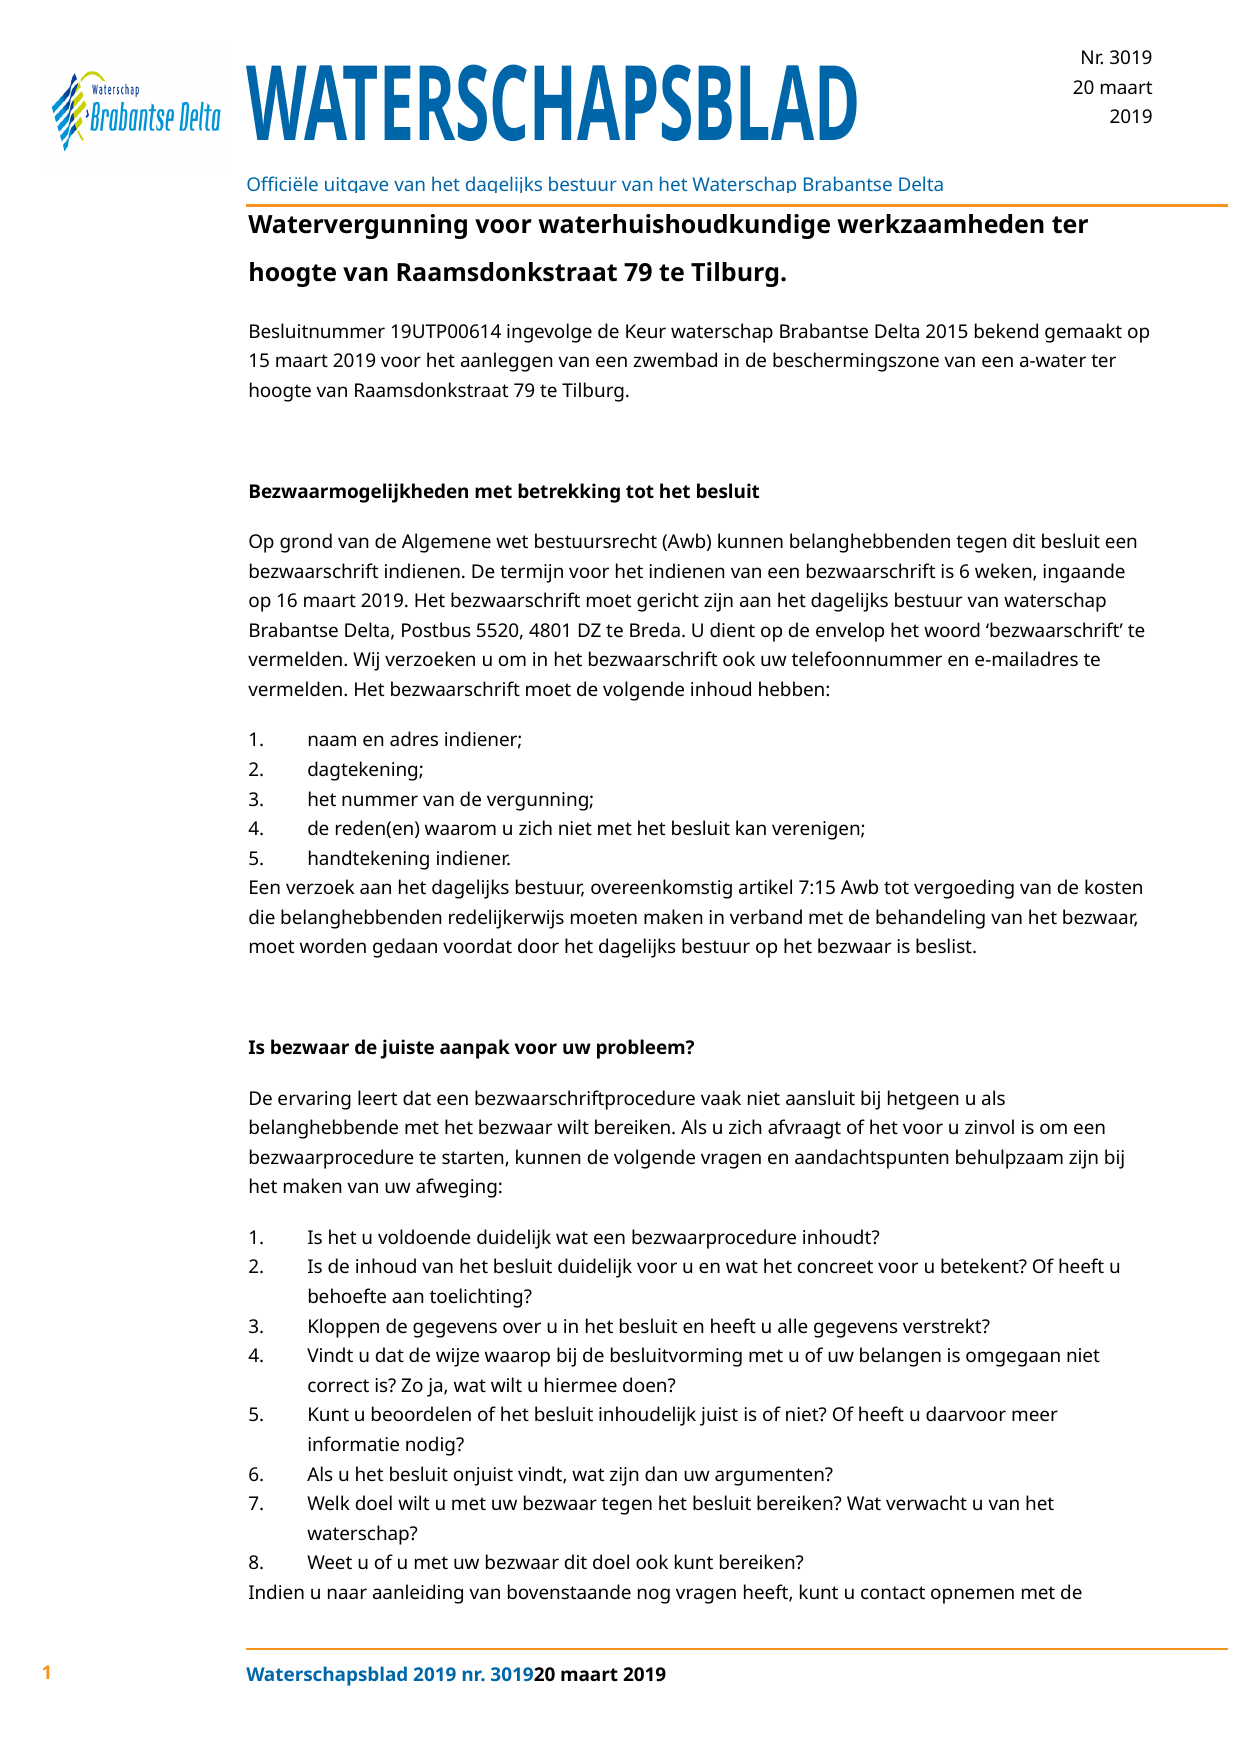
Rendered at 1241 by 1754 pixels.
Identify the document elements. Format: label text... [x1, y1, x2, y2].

text Is bezwaar de juiste aanpak voor uw probleem? [248, 1034, 1152, 1060]
list de reden(en) waarom u zich niet met het besluit kan verenigen; [248, 815, 1152, 841]
picture [41, 47, 231, 172]
list handtekening indiener. [248, 845, 1152, 871]
list het nummer van de vergunning; [248, 786, 1152, 812]
text Indien u naar aanleiding van bovenstaande nog vragen heeft, kunt u contact opnemen met de [248, 1579, 1152, 1605]
text Watervergunning voor waterhuishoudkundige werkzaamheden ter hoogte van Raamsdonkstraat 79 te Tilburg. [248, 207, 1152, 288]
text Op grond van de Algemene wet bestuursrecht (Awb) kunnen belanghebbenden tegen dit besluit een bezwaarschrift indienen. De termijn voor het indienen van een bezwaarschrift is 6 weken, ingaande op 16 maart 2019. Het bezwaarschrift moet gericht zijn aan het dagelijks bestuur van waterschap Brabantse Delta, Postbus 5520, 4801 DZ te Breda. U dient op de envelop het woord ‘bezwaarschrift’ te vermelden. Wij verzoeken u om in het bezwaarschrift ook uw telefoonnummer en e‑mailadres te vermelden. Het bezwaarschrift moet de volgende inhoud hebben: [248, 528, 1152, 702]
list Weet u of u met uw bezwaar dit doel ook kunt bereiken? [248, 1549, 1152, 1575]
list Welk doel wilt u met uw bezwaar tegen het besluit bereiken? Wat verwacht u van het waterschap? [248, 1490, 1152, 1546]
list Als u het besluit onjuist vindt, wat zijn dan uw argumenten? [248, 1461, 1152, 1487]
list Is het u voldoende duidelijk wat een bezwaarprocedure inhoudt? [248, 1224, 1152, 1250]
list naam en adres indiener; [248, 727, 1152, 752]
list Is de inhoud van het besluit duidelijk voor u en wat het concreet voor u betekent? Of heeft u behoefte aan toelichting? [248, 1254, 1152, 1309]
text Besluitnummer 19UTP00614 ingevolge de Keur waterschap Brabantse Delta 2015 bekend gemaakt op 15 maart 2019 voor het aanleggen van een zwembad in de beschermingszone van een a-water ter hoogte van Raamsdonkstraat 79 te Tilburg. [248, 318, 1152, 403]
list Kloppen de gegevens over u in het besluit en heeft u alle gegevens verstrekt? [248, 1313, 1152, 1339]
text Bezwaarmogelijkheden met betrekking tot het besluit [248, 478, 1152, 504]
list Vindt u dat de wijze waarop bij de besluitvorming met u of uw belangen is omgegaan niet correct is? Zo ja, wat wilt u hiermee doen? [248, 1342, 1152, 1398]
text Een verzoek aan het dagelijks bestuur, overeenkomstig artikel 7:15 Awb tot vergoeding van de kosten die belanghebbenden redelijkerwijs moeten maken in verband met de behandeling van het bezwaar, moet worden gedaan voordat door het dagelijks bestuur op het bezwaar is beslist. [248, 874, 1152, 959]
text De ervaring leert dat een bezwaarschriftprocedure vaak niet aansluit bij hetgeen u als belanghebbende met het bezwaar wilt bereiken. Als u zich afvraagt of het voor u zinvol is om een bezwaarprocedure te starten, kunnen de volgende vragen en aandachtspunten behulpzaam zijn bij het maken van uw afweging: [248, 1085, 1152, 1199]
list Kunt u beoordelen of het besluit inhoudelijk juist is of niet? Of heeft u daarvoor meer informatie nodig? [248, 1402, 1152, 1457]
list dagtekening; [248, 756, 1152, 782]
